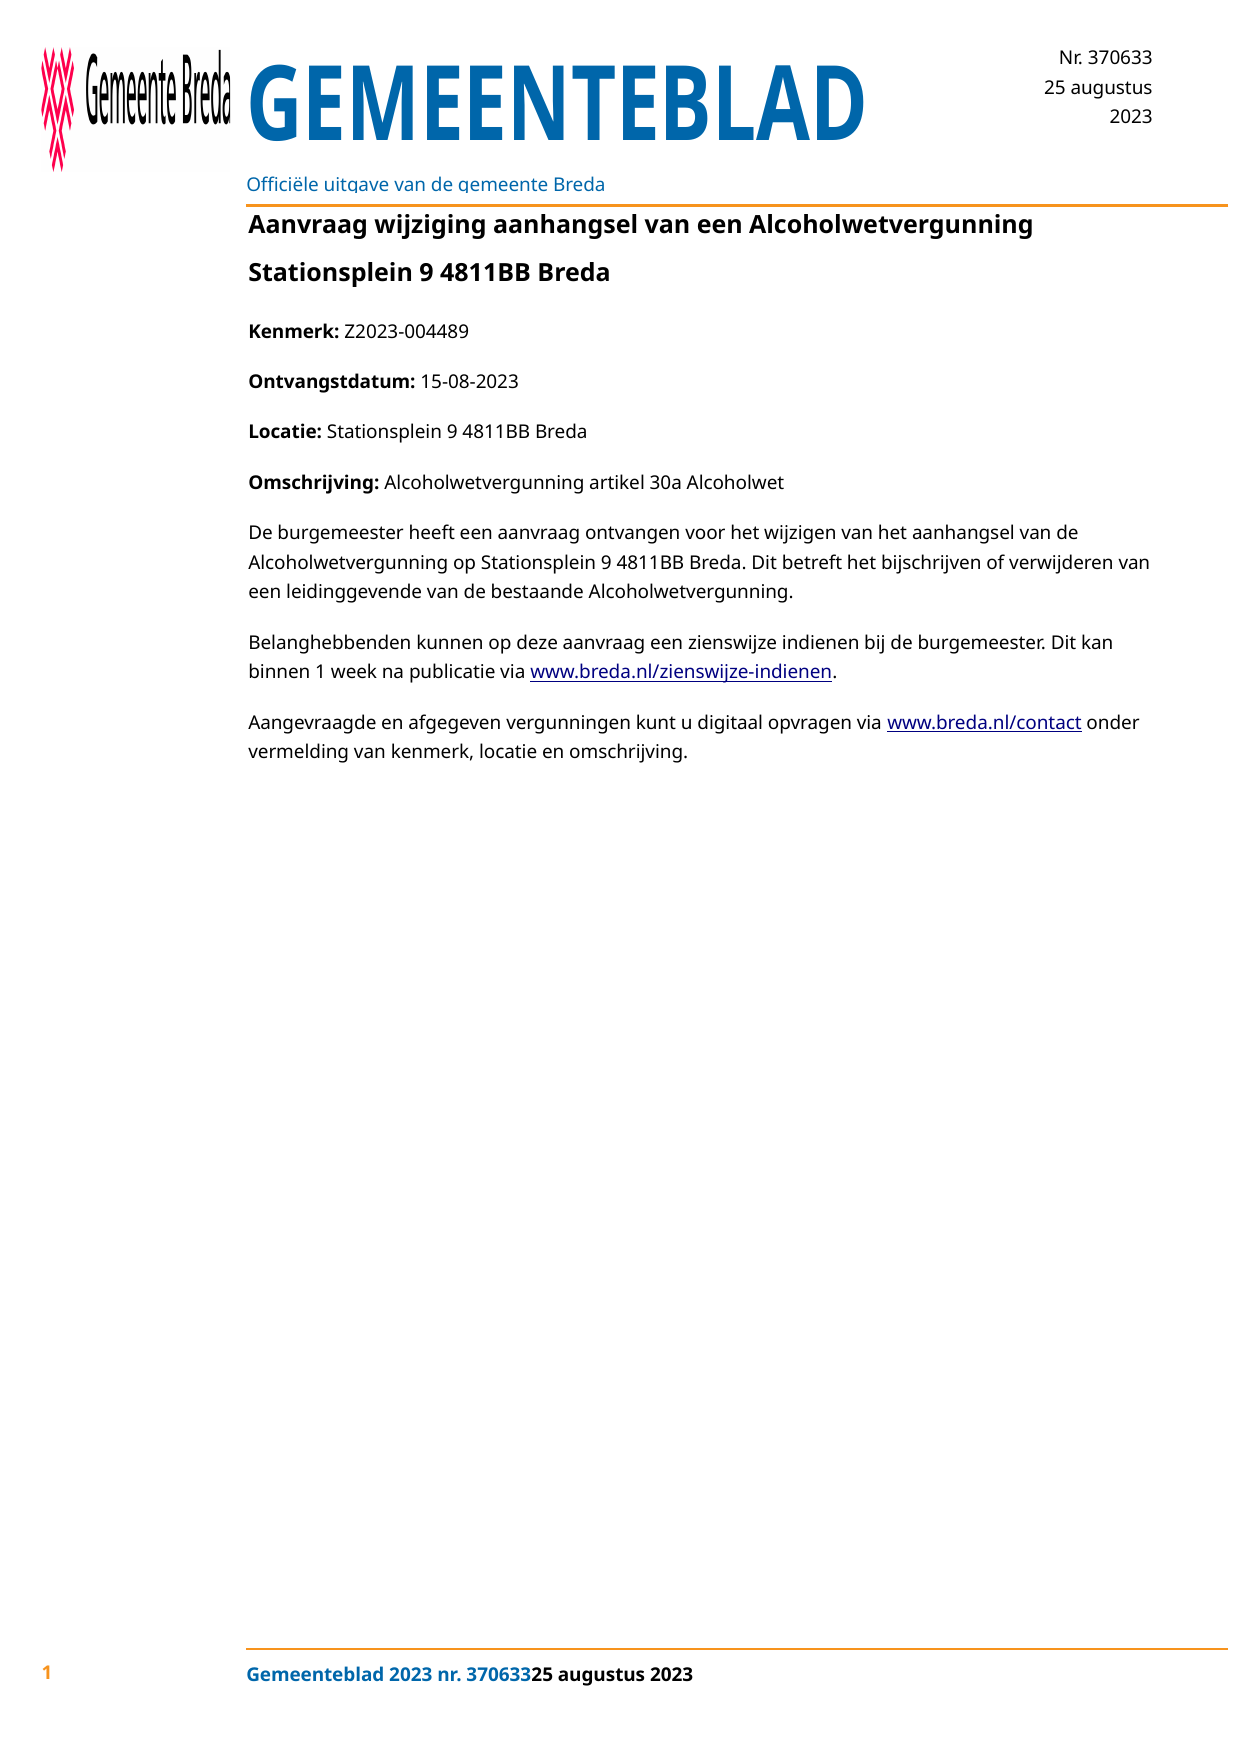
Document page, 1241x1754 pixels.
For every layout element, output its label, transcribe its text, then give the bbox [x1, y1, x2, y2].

text Omschrijving: Alcoholwetvergunning artikel 30a Alcoholwet [248, 469, 1152, 495]
text Ontvangstdatum: 15-08-2023 [248, 368, 1152, 394]
picture [41, 47, 231, 172]
text De burgemeester heeft een aanvraag ontvangen voor het wijzigen van het aanhangsel van de Alcoholwetvergunning op Stationsplein 9 4811BB Breda. Dit betreft het bijschrijven of verwijderen van een leidinggevende van de bestaande Alcoholwetvergunning. [248, 519, 1152, 604]
text Aangevraagde en afgegeven vergunningen kunt u digitaal opvragen via www.breda.nl/contact onder vermelding van kenmerk, locatie en omschrijving. [248, 709, 1152, 764]
text Belanghebbenden kunnen op deze aanvraag een zienswijze indienen bij de burgemeester. Dit kan binnen 1 week na publicatie via www.breda.nl/zienswijze-indienen. [248, 629, 1152, 684]
text Aanvraag wijziging aanhangsel van een Alcoholwetvergunning Stationsplein 9 4811BB Breda [248, 207, 1152, 288]
text Kenmerk: Z2023-004489 [248, 318, 1152, 344]
text Locatie: Stationsplein 9 4811BB Breda [248, 419, 1152, 444]
